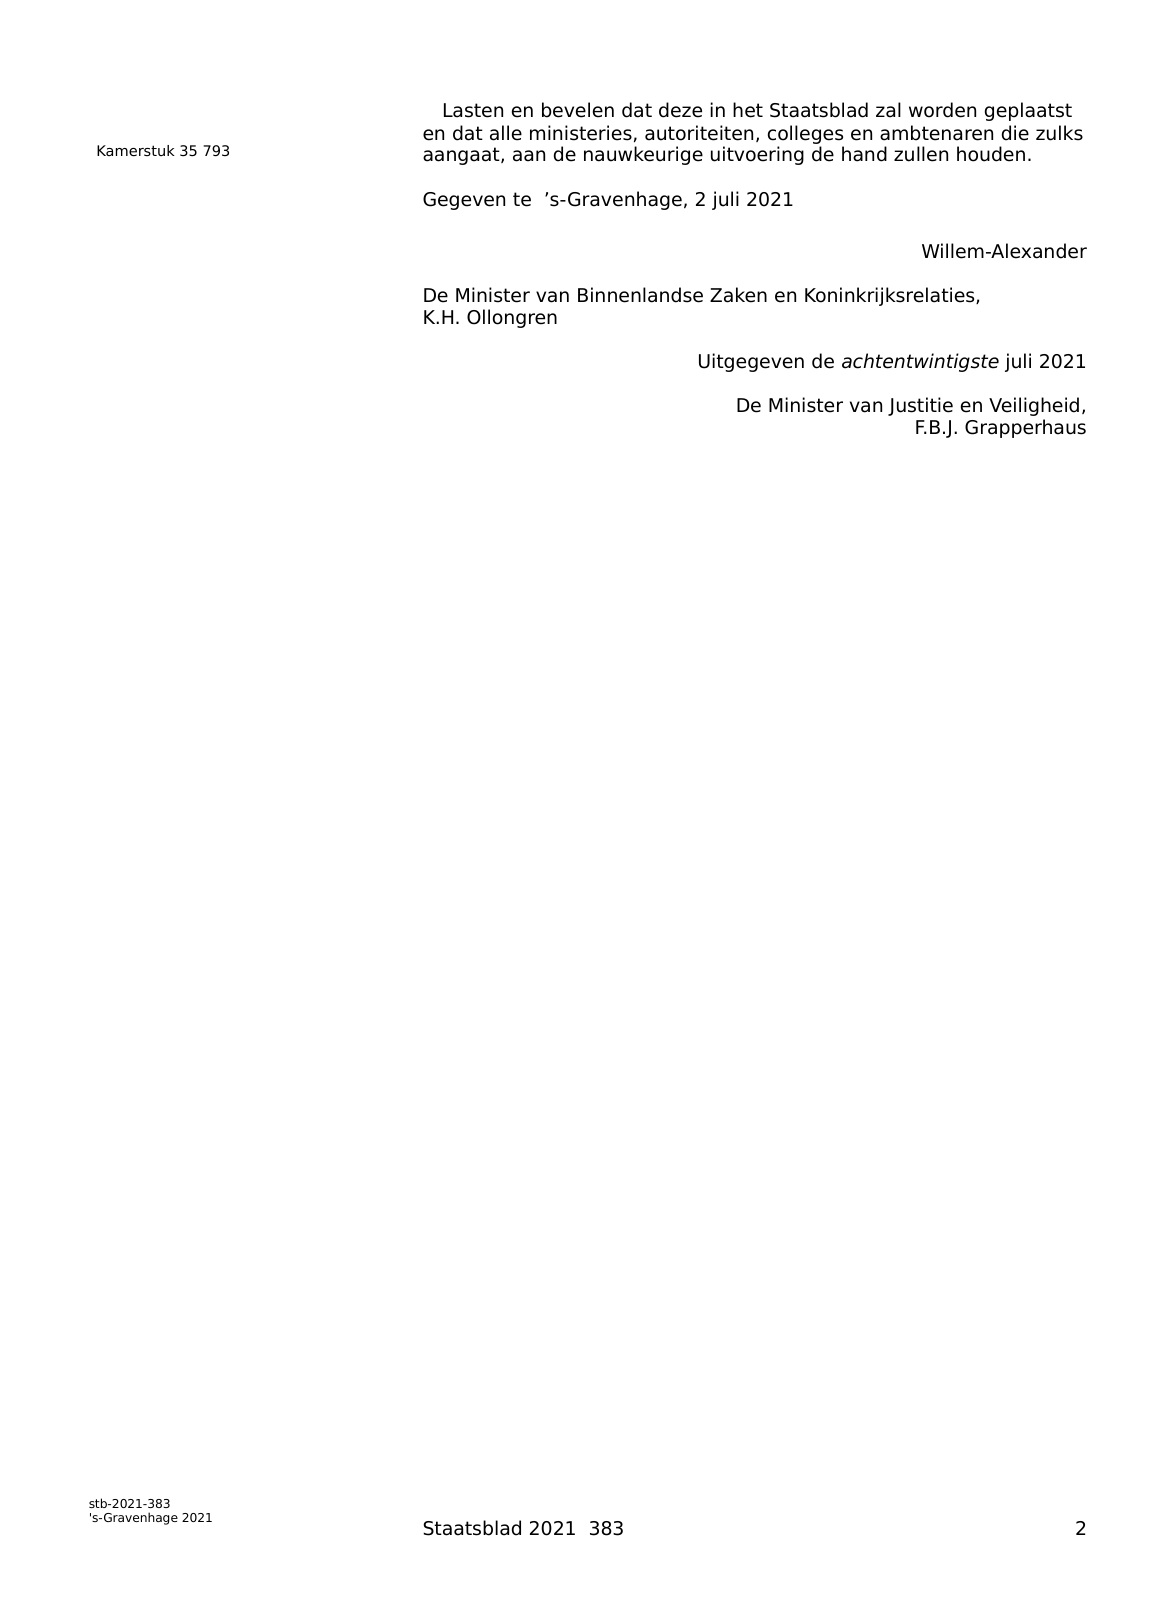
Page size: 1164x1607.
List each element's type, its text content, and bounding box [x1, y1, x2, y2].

text Lasten en bevelen dat deze in het Staatsblad zal worden geplaatst en dat alle ministeries, autoriteiten, colleges en ambtenaren die zulks aangaat, aan de nauwkeurige uitvoering de hand zullen houden. [422, 100, 1087, 166]
text Willem-Alexander [422, 241, 1087, 262]
text De Minister van Justitie en Veiligheid, F.B.J. Grapperhaus [422, 395, 1087, 439]
text De Minister van Binnenlandse Zaken en Koninkrijksrelaties, K.H. Ollongren [422, 285, 1087, 329]
text stb-2021-383 [88, 1497, 323, 1511]
text Kamerstuk 35 793 [77, 143, 396, 160]
text Uitgegeven de achtentwintigste juli 2021 [422, 351, 1087, 373]
text 's-Gravenhage 2021 [88, 1511, 323, 1525]
text Gegeven te ’s-Gravenhage, 2 juli 2021 [422, 188, 1087, 211]
